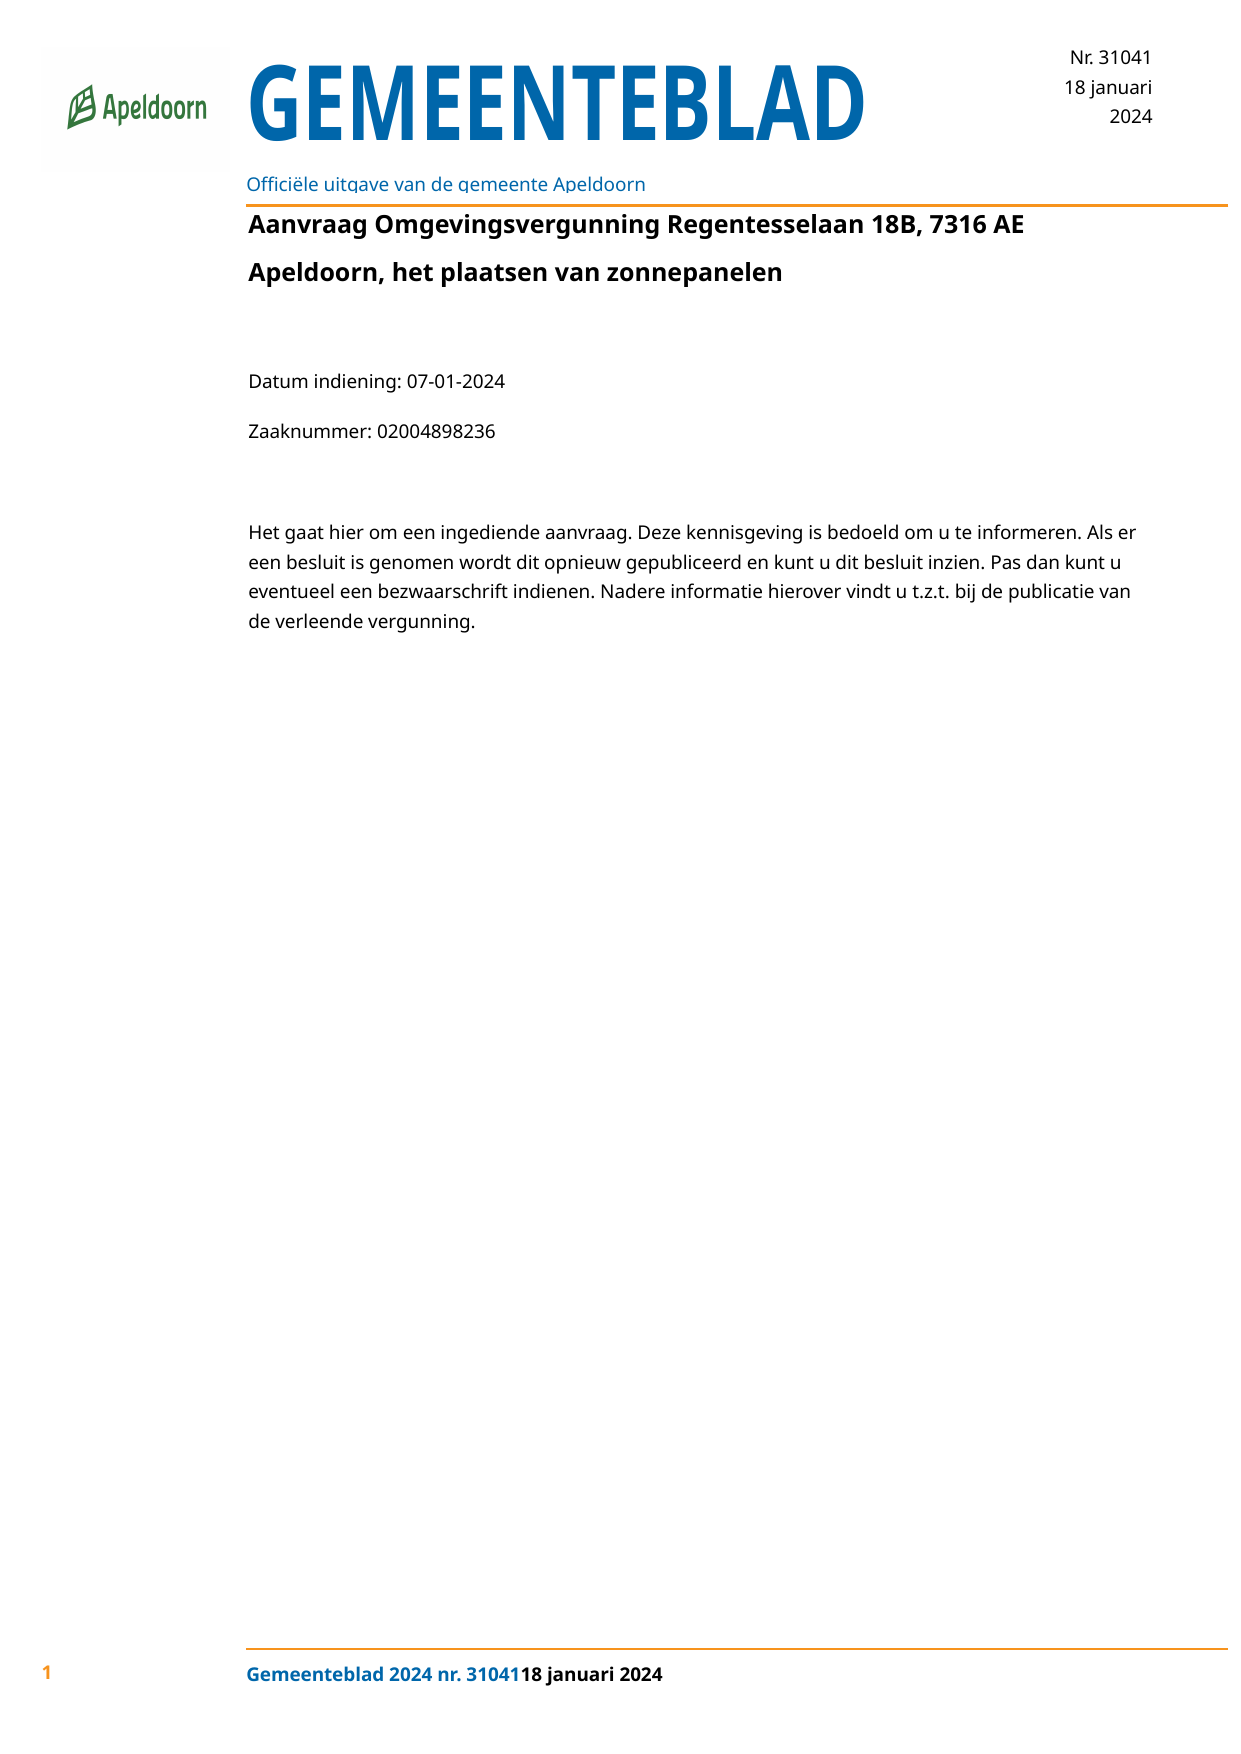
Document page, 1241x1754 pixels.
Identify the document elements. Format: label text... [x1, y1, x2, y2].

text Zaaknummer: 02004898236 [248, 419, 1152, 444]
text Aanvraag Omgevingsvergunning Regentesselaan 18B, 7316 AE Apeldoorn, het plaatsen van zonnepanelen [248, 207, 1152, 288]
text Datum indiening: 07-01-2024 [248, 368, 1152, 394]
picture [41, 47, 231, 172]
text Het gaat hier om een ingediende aanvraag. Deze kennisgeving is bedoeld om u te informeren. Als er een besluit is genomen wordt dit opnieuw gepubliceerd en kunt u dit besluit inzien. Pas dan kunt u eventueel een bezwaarschrift indienen. Nadere informatie hierover vindt u t.z.t. bij de publicatie van de verleende vergunning. [248, 519, 1152, 634]
